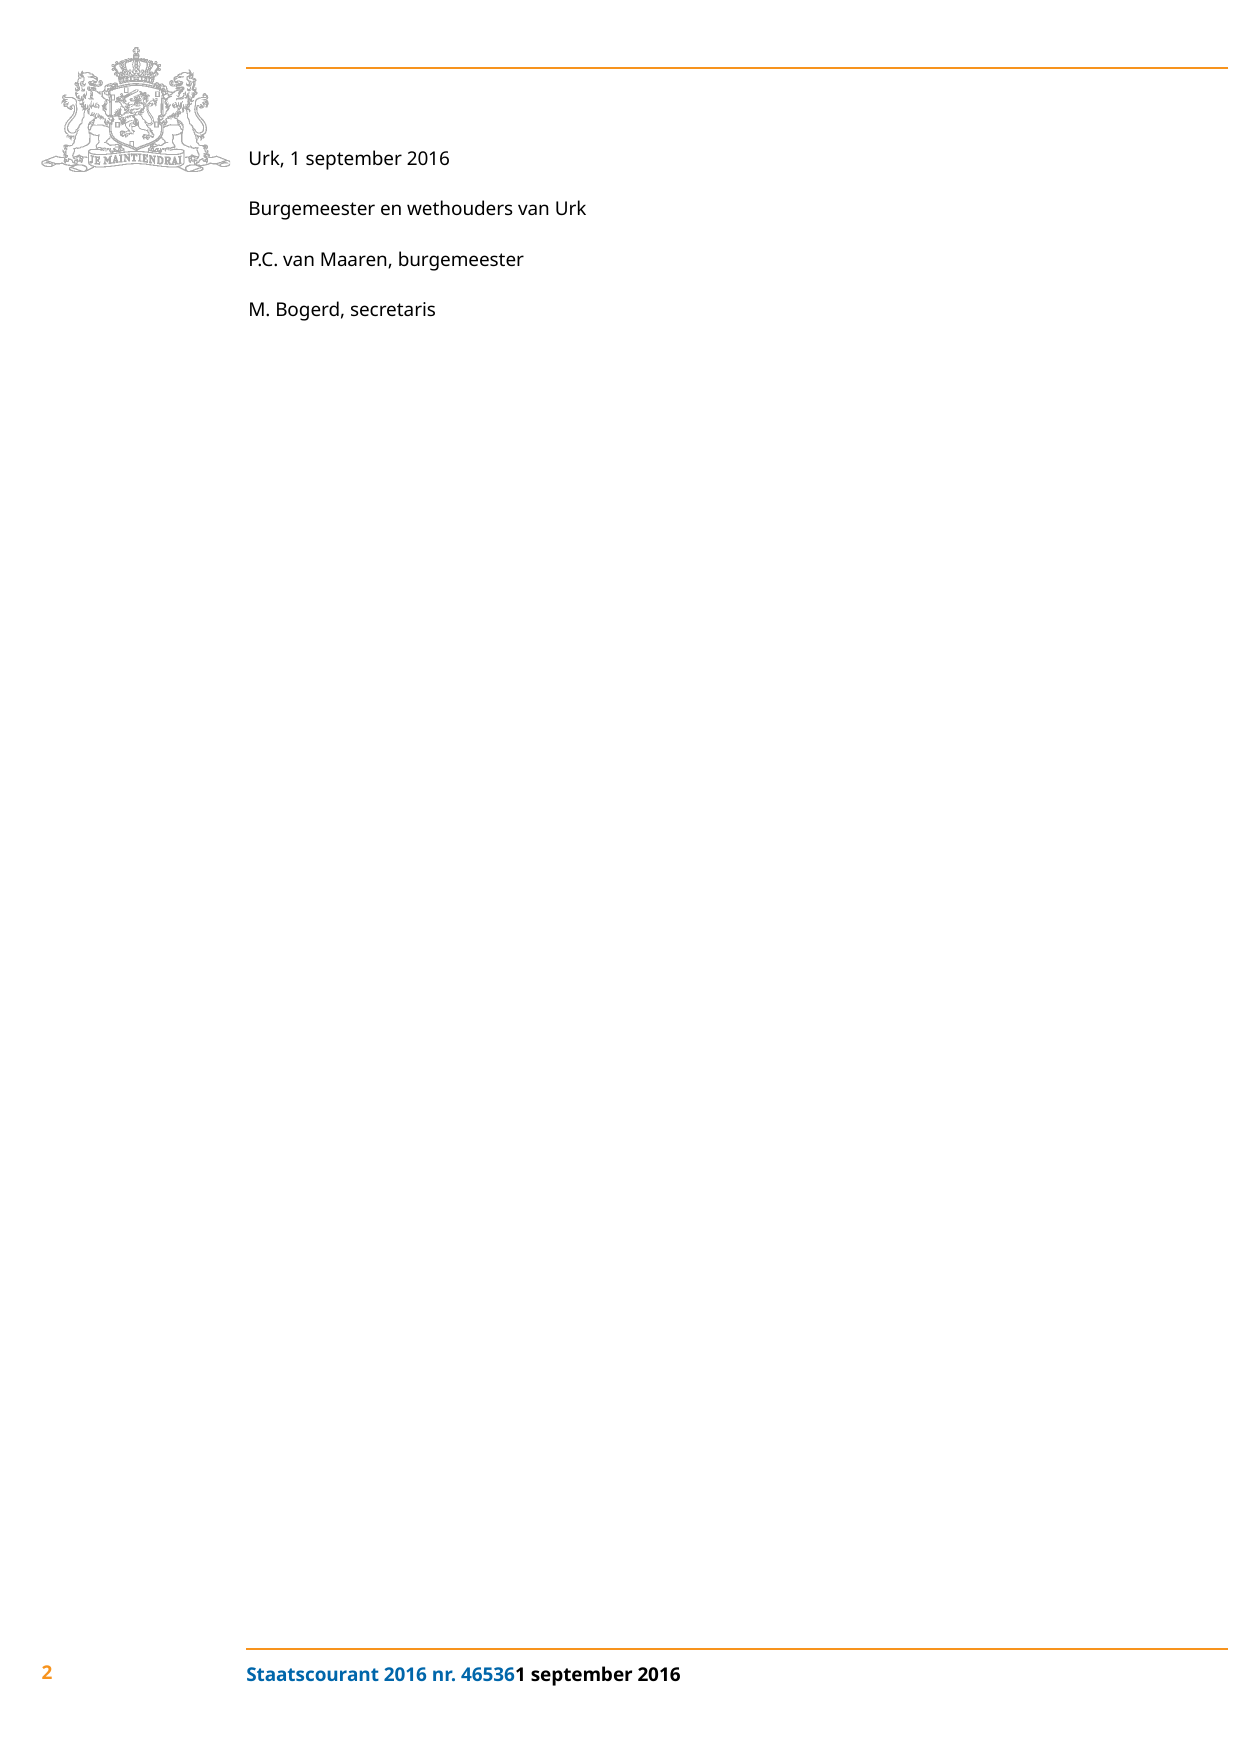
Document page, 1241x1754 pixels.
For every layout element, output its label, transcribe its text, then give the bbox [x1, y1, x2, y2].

text Urk, 1 september 2016 [248, 145, 1152, 171]
text P.C. van Maaren, burgemeester [248, 246, 1152, 272]
text M. Bogerd, secretaris [248, 296, 1152, 322]
text Burgemeester en wethouders van Urk [248, 196, 1152, 221]
picture [41, 47, 231, 172]
